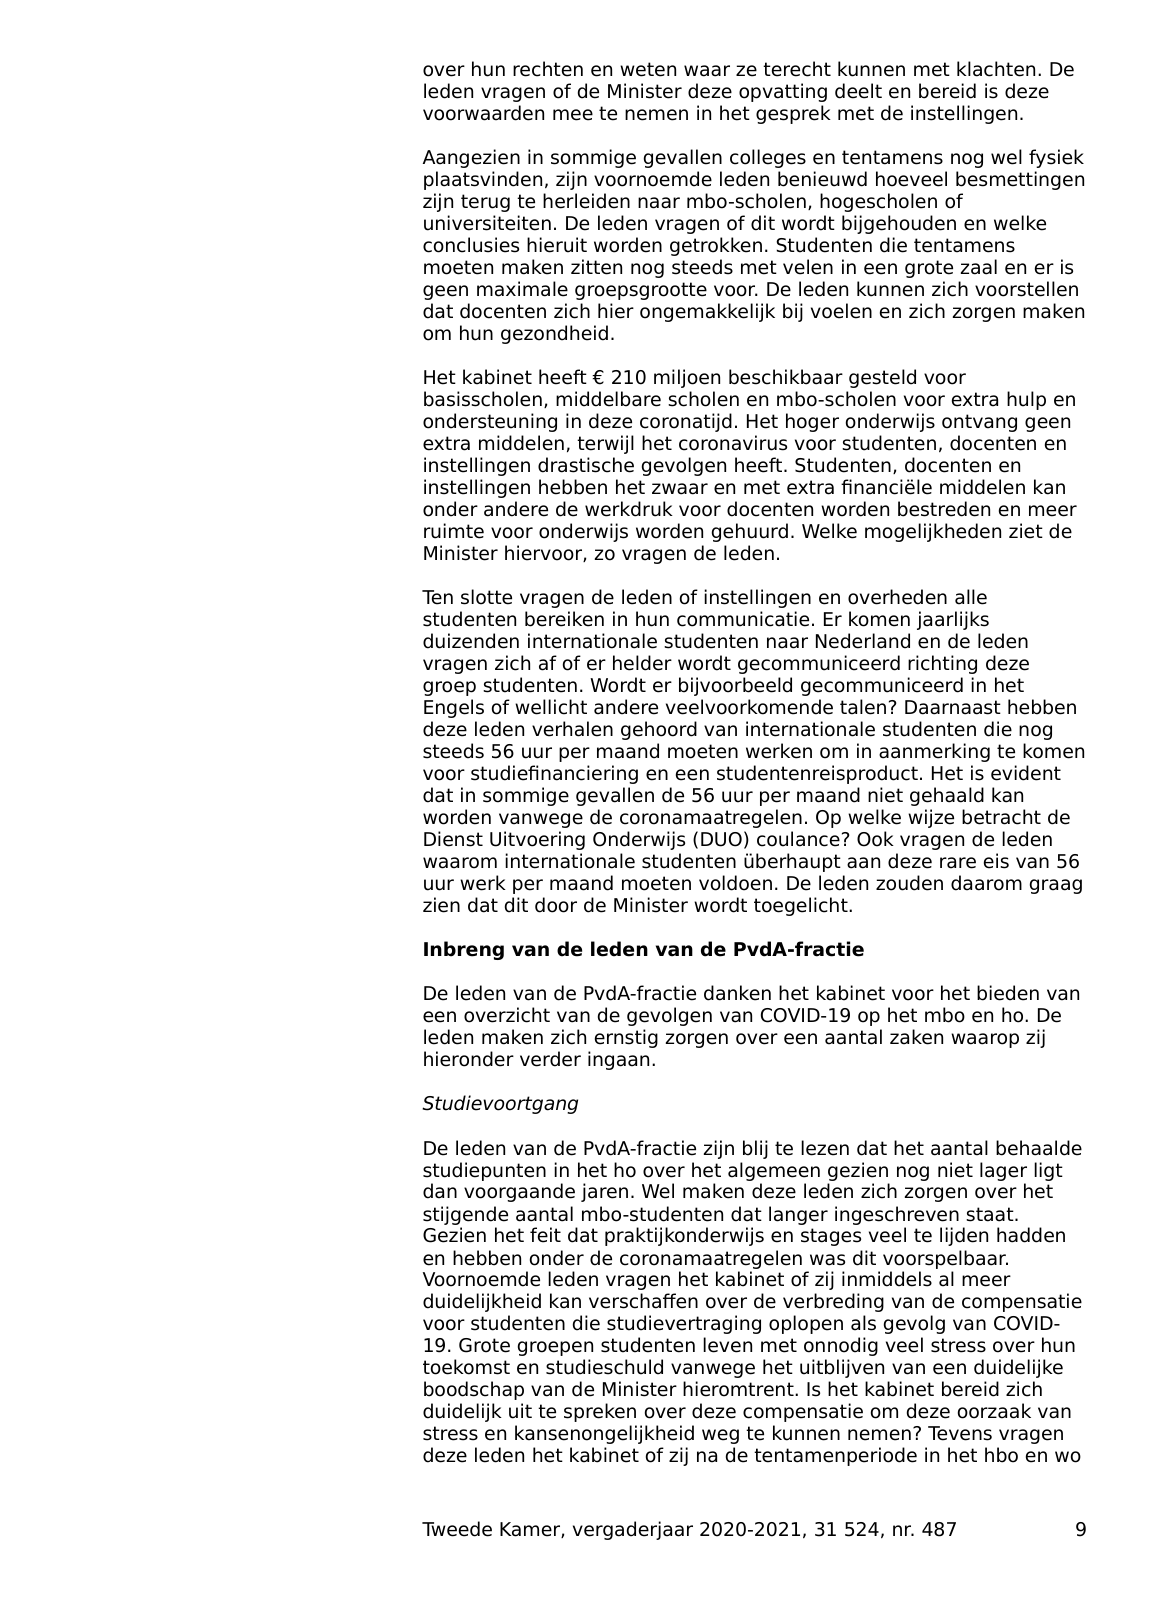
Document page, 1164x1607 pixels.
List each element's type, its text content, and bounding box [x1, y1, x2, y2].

text Aangezien in sommige gevallen colleges en tentamens nog wel fysiek plaatsvinden, zijn voornoemde leden benieuwd hoeveel besmettingen zijn terug te herleiden naar mbo-scholen, hogescholen of universiteiten. De leden vragen of dit wordt bijgehouden en welke conclusies hieruit worden getrokken. Studenten die tentamens moeten maken zitten nog steeds met velen in een grote zaal en er is geen maximale groepsgrootte voor. De leden kunnen zich voorstellen dat docenten zich hier ongemakkelijk bij voelen en zich zorgen maken om hun gezondheid. [422, 147, 1087, 345]
text De leden van de PvdA-fractie zijn blij te lezen dat het aantal behaalde studiepunten in het ho over het algemeen gezien nog niet lager ligt dan voorgaande jaren. Wel maken deze leden zich zorgen over het stijgende aantal mbo-studenten dat langer ingeschreven staat. Gezien het feit dat praktijkonderwijs en stages veel te lijden hadden en hebben onder de coronamaatregelen was dit voorspelbaar. Voornoemde leden vragen het kabinet of zij inmiddels al meer duidelijkheid kan verschaffen over de verbreding van de compensatie voor studenten die studievertraging oplopen als gevolg van COVID-19. Grote groepen studenten leven met onnodig veel stress over hun toekomst en studieschuld vanwege het uitblijven van een duidelijke boodschap van de Minister hieromtrent. Is het kabinet bereid zich duidelijk uit te spreken over deze compensatie om deze oorzaak van stress en kansenongelijkheid weg te kunnen nemen? Tevens vragen deze leden het kabinet of zij na de tentamenperiode in het hbo en wo [422, 1137, 1087, 1467]
subtitle Studievoortgang [422, 1093, 1087, 1115]
text De leden van de PvdA-fractie danken het kabinet voor het bieden van een overzicht van de gevolgen van COVID-19 op het mbo en ho. De leden maken zich ernstig zorgen over een aantal zaken waarop zij hieronder verder ingaan. [422, 983, 1087, 1071]
text over hun rechten en weten waar ze terecht kunnen met klachten. De leden vragen of de Minister deze opvatting deelt en bereid is deze voorwaarden mee te nemen in het gesprek met de instellingen. [422, 59, 1087, 125]
text Het kabinet heeft € 210 miljoen beschikbaar gesteld voor basisscholen, middelbare scholen en mbo-scholen voor extra hulp en ondersteuning in deze coronatijd. Het hoger onderwijs ontvang geen extra middelen, terwijl het coronavirus voor studenten, docenten en instellingen drastische gevolgen heeft. Studenten, docenten en instellingen hebben het zwaar en met extra financiële middelen kan onder andere de werkdruk voor docenten worden bestreden en meer ruimte voor onderwijs worden gehuurd. Welke mogelijkheden ziet de Minister hiervoor, zo vragen de leden. [422, 367, 1087, 565]
subtitle Inbreng van de leden van de PvdA-fractie [422, 939, 1087, 961]
text Ten slotte vragen de leden of instellingen en overheden alle studenten bereiken in hun communicatie. Er komen jaarlijks duizenden internationale studenten naar Nederland en de leden vragen zich af of er helder wordt gecommuniceerd richting deze groep studenten. Wordt er bijvoorbeeld gecommuniceerd in het Engels of wellicht andere veelvoorkomende talen? Daarnaast hebben deze leden verhalen gehoord van internationale studenten die nog steeds 56 uur per maand moeten werken om in aanmerking te komen voor studiefinanciering en een studentenreisproduct. Het is evident dat in sommige gevallen de 56 uur per maand niet gehaald kan worden vanwege de coronamaatregelen. Op welke wijze betracht de Dienst Uitvoering Onderwijs (DUO) coulance? Ook vragen de leden waarom internationale studenten überhaupt aan deze rare eis van 56 uur werk per maand moeten voldoen. De leden zouden daarom graag zien dat dit door de Minister wordt toegelicht. [422, 587, 1087, 917]
